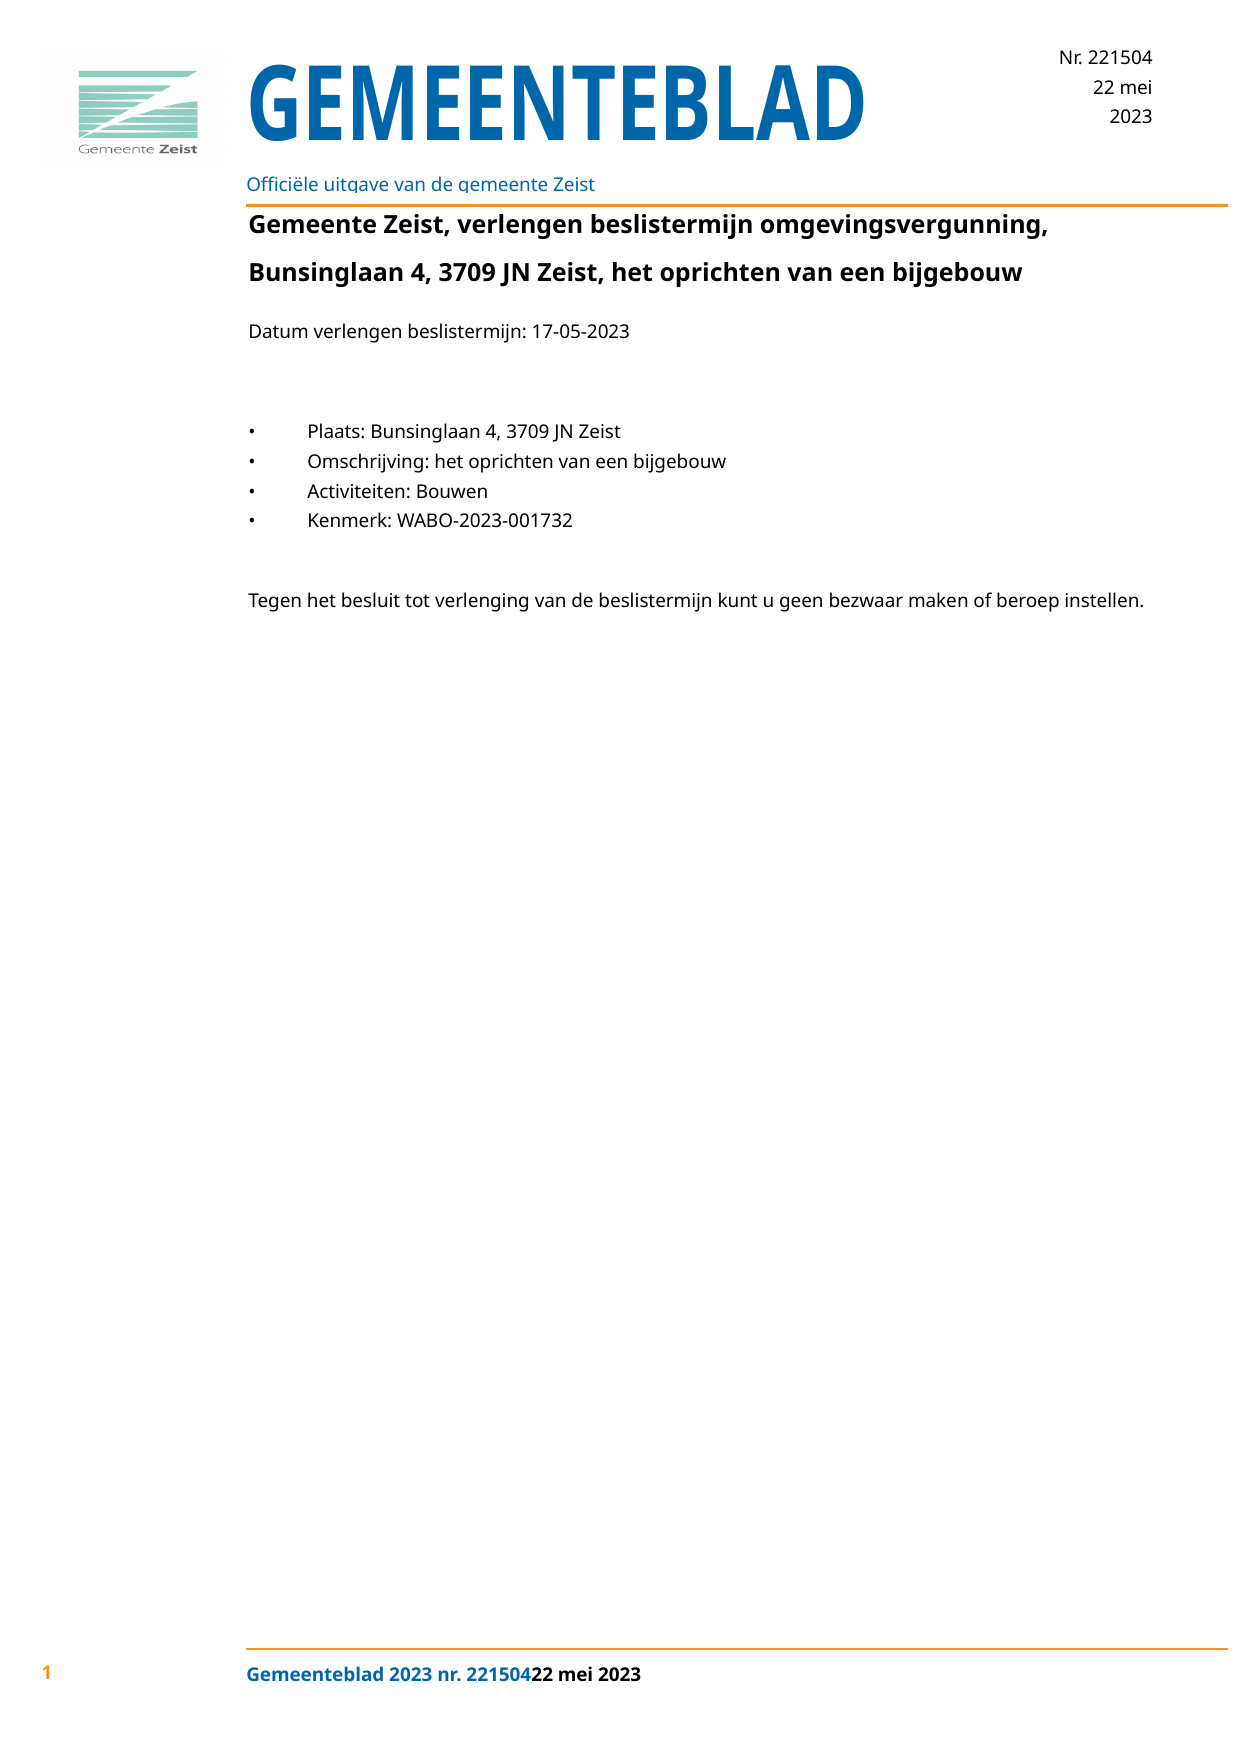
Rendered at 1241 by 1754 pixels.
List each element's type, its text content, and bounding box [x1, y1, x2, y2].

list Omschrijving: het oprichten van een bijgebouw [248, 448, 1152, 474]
list Activiteiten: Bouwen [248, 478, 1152, 504]
list Plaats: Bunsinglaan 4, 3709 JN Zeist [248, 419, 1152, 444]
text Gemeente Zeist, verlengen beslistermijn omgevingsvergunning, Bunsinglaan 4, 3709 JN Zeist, het oprichten van een bijgebouw [248, 207, 1152, 288]
text Datum verlengen beslistermijn: 17-05-2023 [248, 318, 1152, 344]
text Tegen het besluit tot verlenging van de beslistermijn kunt u geen bezwaar maken of beroep instellen. [248, 587, 1152, 613]
picture [41, 47, 231, 172]
list Kenmerk: WABO-2023-001732 [248, 507, 1152, 533]
